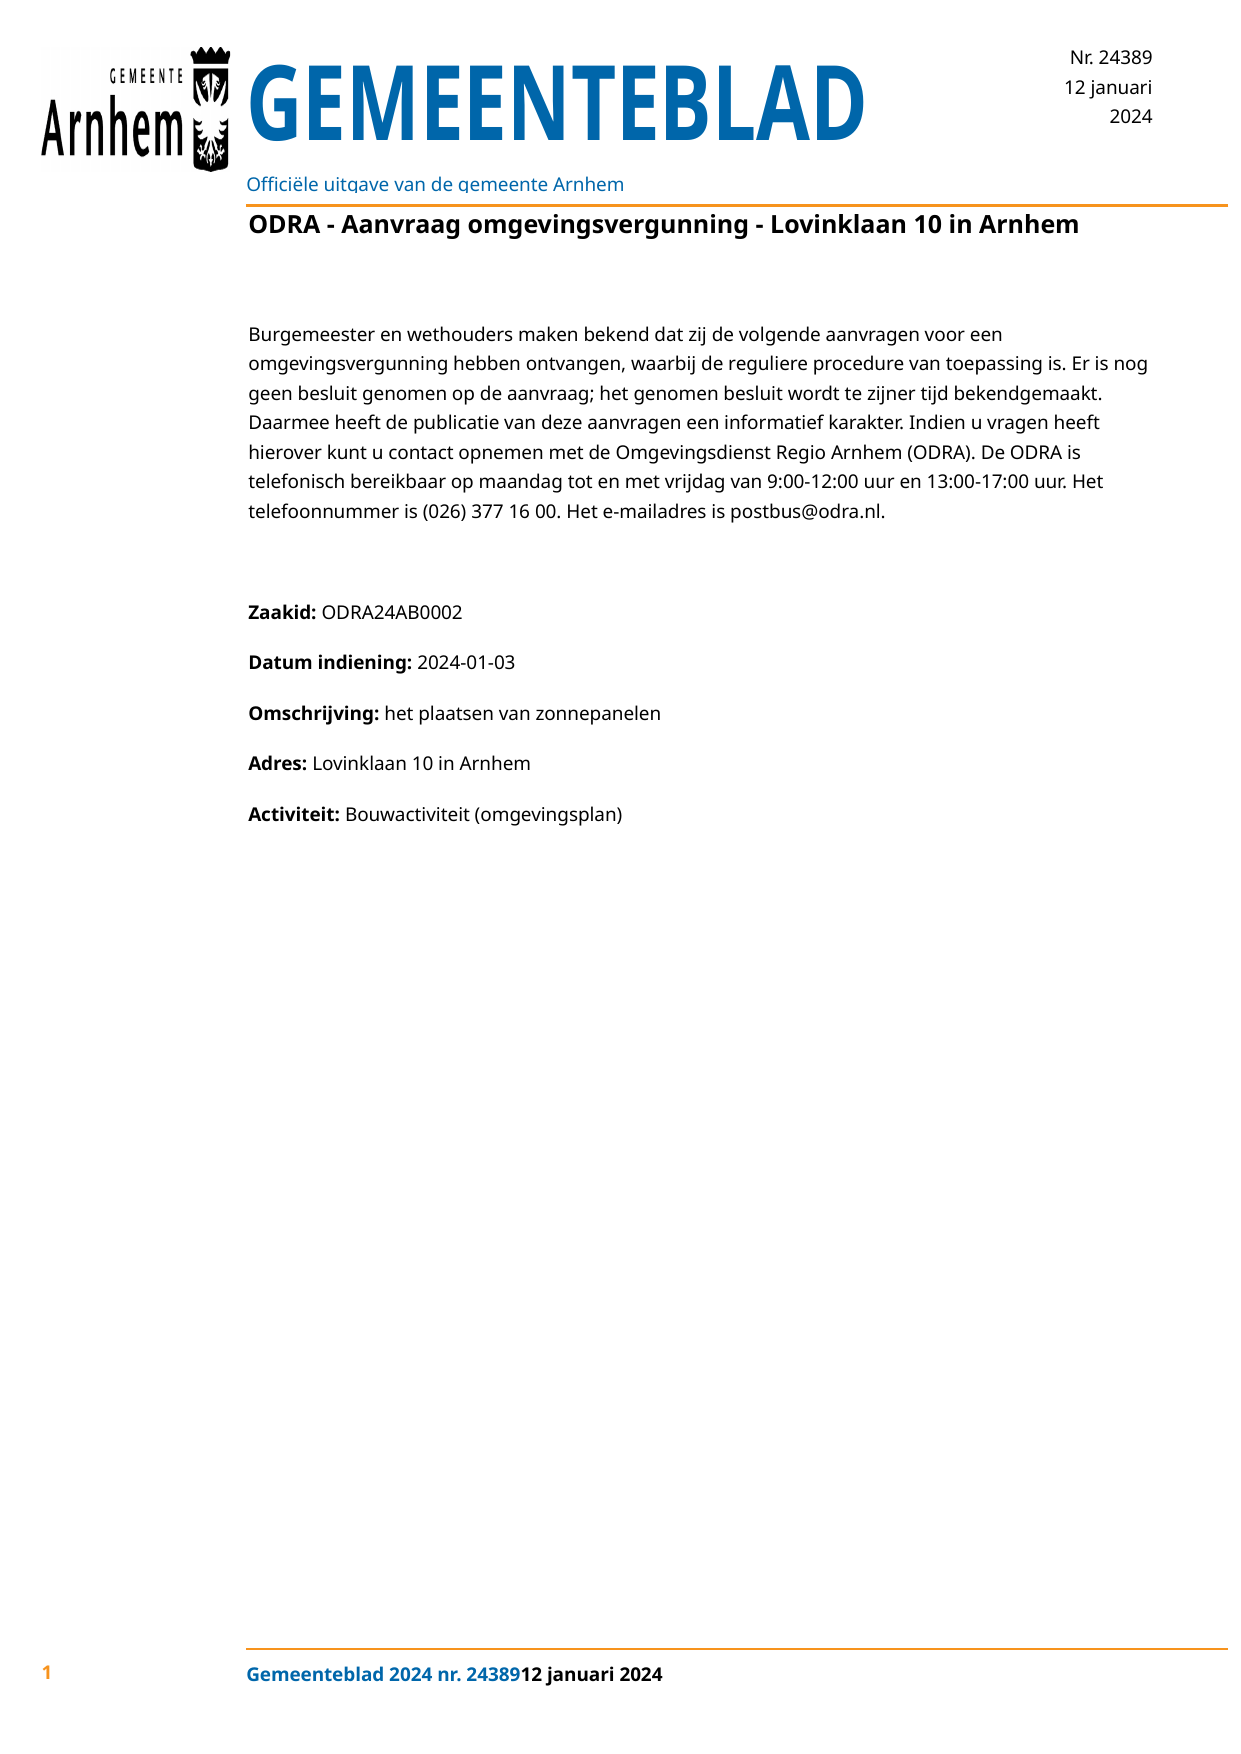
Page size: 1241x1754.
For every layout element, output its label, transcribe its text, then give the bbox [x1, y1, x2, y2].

picture [41, 47, 231, 172]
text Adres: Lovinklaan 10 in Arnhem [248, 750, 1152, 776]
text Datum indiening: 2024-01-03 [248, 649, 1152, 675]
text Zaakid: ODRA24AB0002 [248, 599, 1152, 625]
text ODRA - Aanvraag omgevingsvergunning - Lovinklaan 10 in Arnhem [248, 207, 1152, 241]
text Omschrijving: het plaatsen van zonnepanelen [248, 700, 1152, 726]
text Activiteit: Bouwactiviteit (omgevingsplan) [248, 801, 1152, 826]
text Burgemeester en wethouders maken bekend dat zij de volgende aanvragen voor een omgevingsvergunning hebben ontvangen, waarbij de reguliere procedure van toepassing is. Er is nog geen besluit genomen op de aanvraag; het genomen besluit wordt te zijner tijd bekendgemaakt. Daarmee heeft de publicatie van deze aanvragen een informatief karakter. Indien u vragen heeft hierover kunt u contact opnemen met de Omgevingsdienst Regio Arnhem (ODRA). De ODRA is telefonisch bereikbaar op maandag tot en met vrijdag van 9:00-12:00 uur en 13:00-17:00 uur. Het telefoonnummer is (026) 377 16 00. Het e-mailadres is postbus@odra.nl. [248, 321, 1152, 524]
